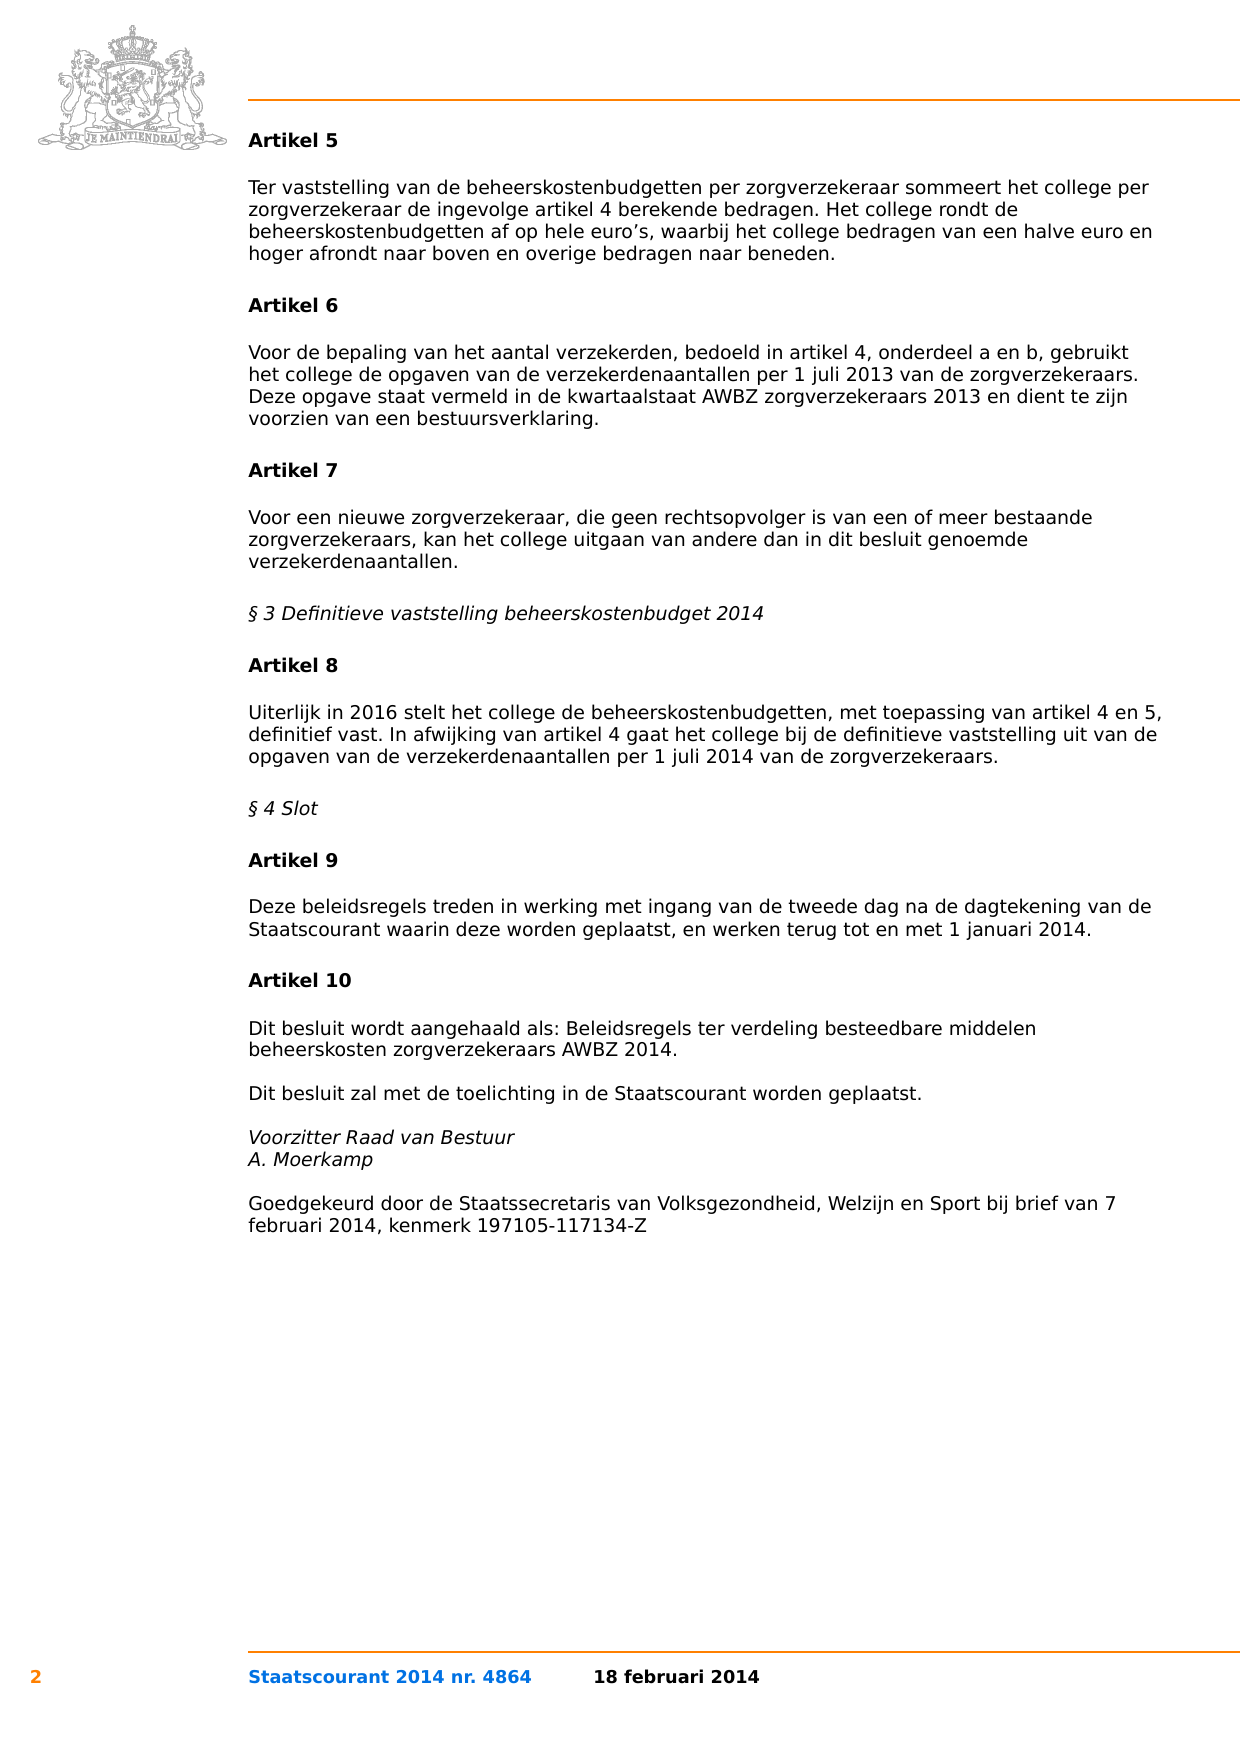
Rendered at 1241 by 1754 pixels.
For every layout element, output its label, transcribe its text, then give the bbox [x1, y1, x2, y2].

subtitle Artikel 7 [248, 460, 1163, 482]
subtitle § 4 Slot [248, 797, 1163, 819]
text Goedgekeurd door de Staatssecretaris van Volksgezondheid, Welzijn en Sport bij brief van 7 februari 2014, kenmerk 197105-117134-Z [248, 1193, 1163, 1237]
picture [38, 25, 227, 150]
text Dit besluit wordt aangehaald als: Beleidsregels ter verdeling besteedbare middelen beheerskosten zorgverzekeraars AWBZ 2014. [248, 1017, 1163, 1061]
subtitle Artikel 9 [248, 849, 1163, 871]
text Voor een nieuwe zorgverzekeraar, die geen rechtsopvolger is van een of meer bestaande zorgverzekeraars, kan het college uitgaan van andere dan in dit besluit genoemde verzekerdenaantallen. [248, 507, 1163, 573]
text Voor de bepaling van het aantal verzekerden, bedoeld in artikel 4, onderdeel a en b, gebruikt het college de opgaven van de verzekerdenaantallen per 1 juli 2013 van de zorgverzekeraars. Deze opgave staat vermeld in de kwartaalstaat AWBZ zorgverzekeraars 2013 en dient te zijn voorzien van een bestuursverklaring. [248, 342, 1163, 430]
text Uiterlijk in 2016 stelt het college de beheerskostenbudgetten, met toepassing van artikel 4 en 5, definitief vast. In afwijking van artikel 4 gaat het college bij de definitieve vaststelling uit van de opgaven van de verzekerdenaantallen per 1 juli 2014 van de zorgverzekeraars. [248, 702, 1163, 767]
text Dit besluit zal met de toelichting in de Staatscourant worden geplaatst. [248, 1083, 1163, 1105]
subtitle Artikel 6 [248, 295, 1163, 317]
text Voorzitter Raad van Bestuur A. Moerkamp [248, 1127, 1163, 1171]
subtitle Artikel 5 [248, 130, 1163, 152]
subtitle § 3 Definitieve vaststelling beheerskostenbudget 2014 [248, 603, 1163, 624]
subtitle Artikel 8 [248, 654, 1163, 677]
subtitle Artikel 10 [248, 970, 1163, 992]
text Ter vaststelling van de beheerskostenbudgetten per zorgverzekeraar sommeert het college per zorgverzekeraar de ingevolge artikel 4 berekende bedragen. Het college rondt de beheerskostenbudgetten af op hele euro’s, waarbij het college bedragen van een halve euro en hoger afrondt naar boven en overige bedragen naar beneden. [248, 177, 1163, 265]
text Deze beleidsregels treden in werking met ingang van de tweede dag na de dagtekening van de Staatscourant waarin deze worden geplaatst, en werken terug tot en met 1 januari 2014. [248, 896, 1163, 940]
